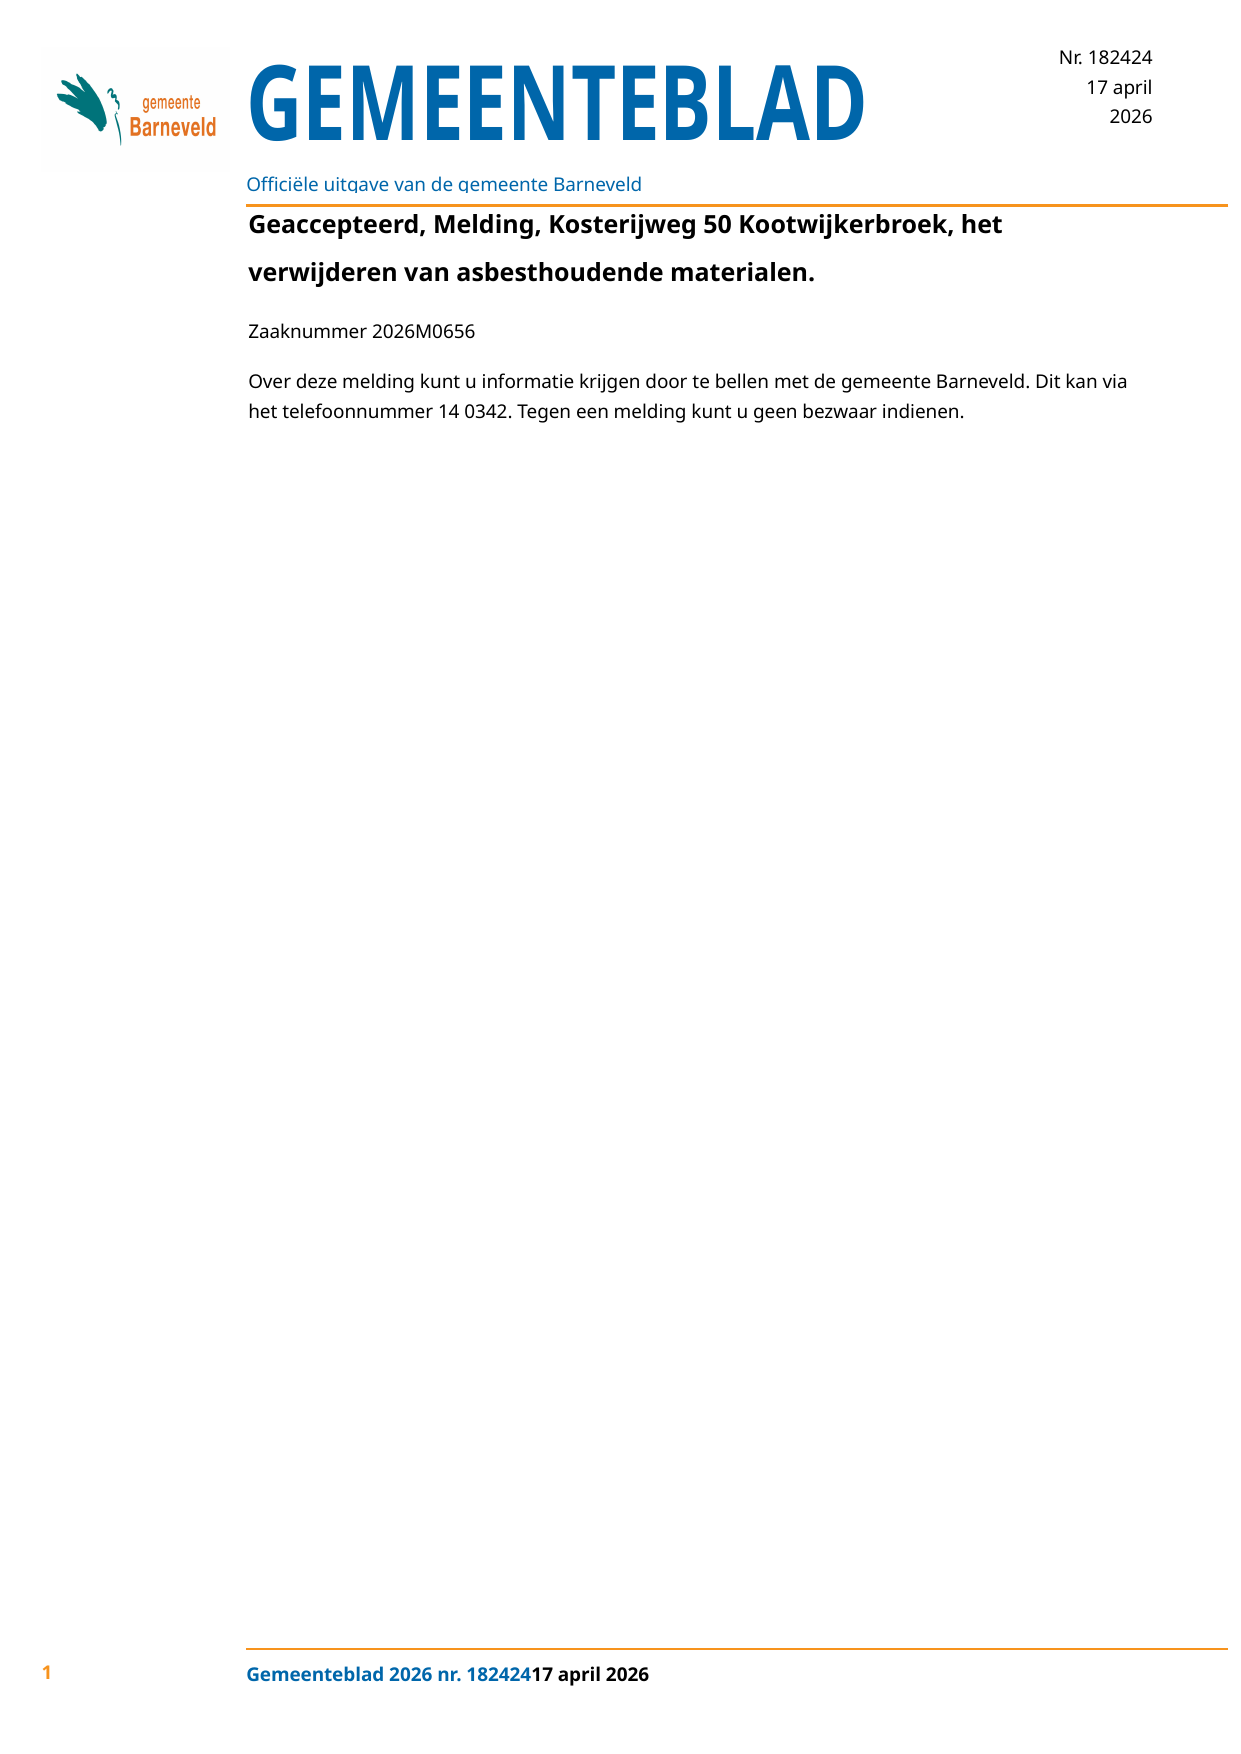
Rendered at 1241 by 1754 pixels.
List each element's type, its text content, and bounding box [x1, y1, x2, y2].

picture [41, 47, 231, 172]
text Over deze melding kunt u informatie krijgen door te bellen met de gemeente Barneveld. Dit kan via het telefoonnummer 14 0342. Tegen een melding kunt u geen bezwaar indienen. [248, 368, 1152, 424]
text Geaccepteerd, Melding, Kosterijweg 50 Kootwijkerbroek, het verwijderen van asbesthoudende materialen. [248, 207, 1152, 288]
text Zaaknummer 2026M0656 [248, 318, 1152, 344]
